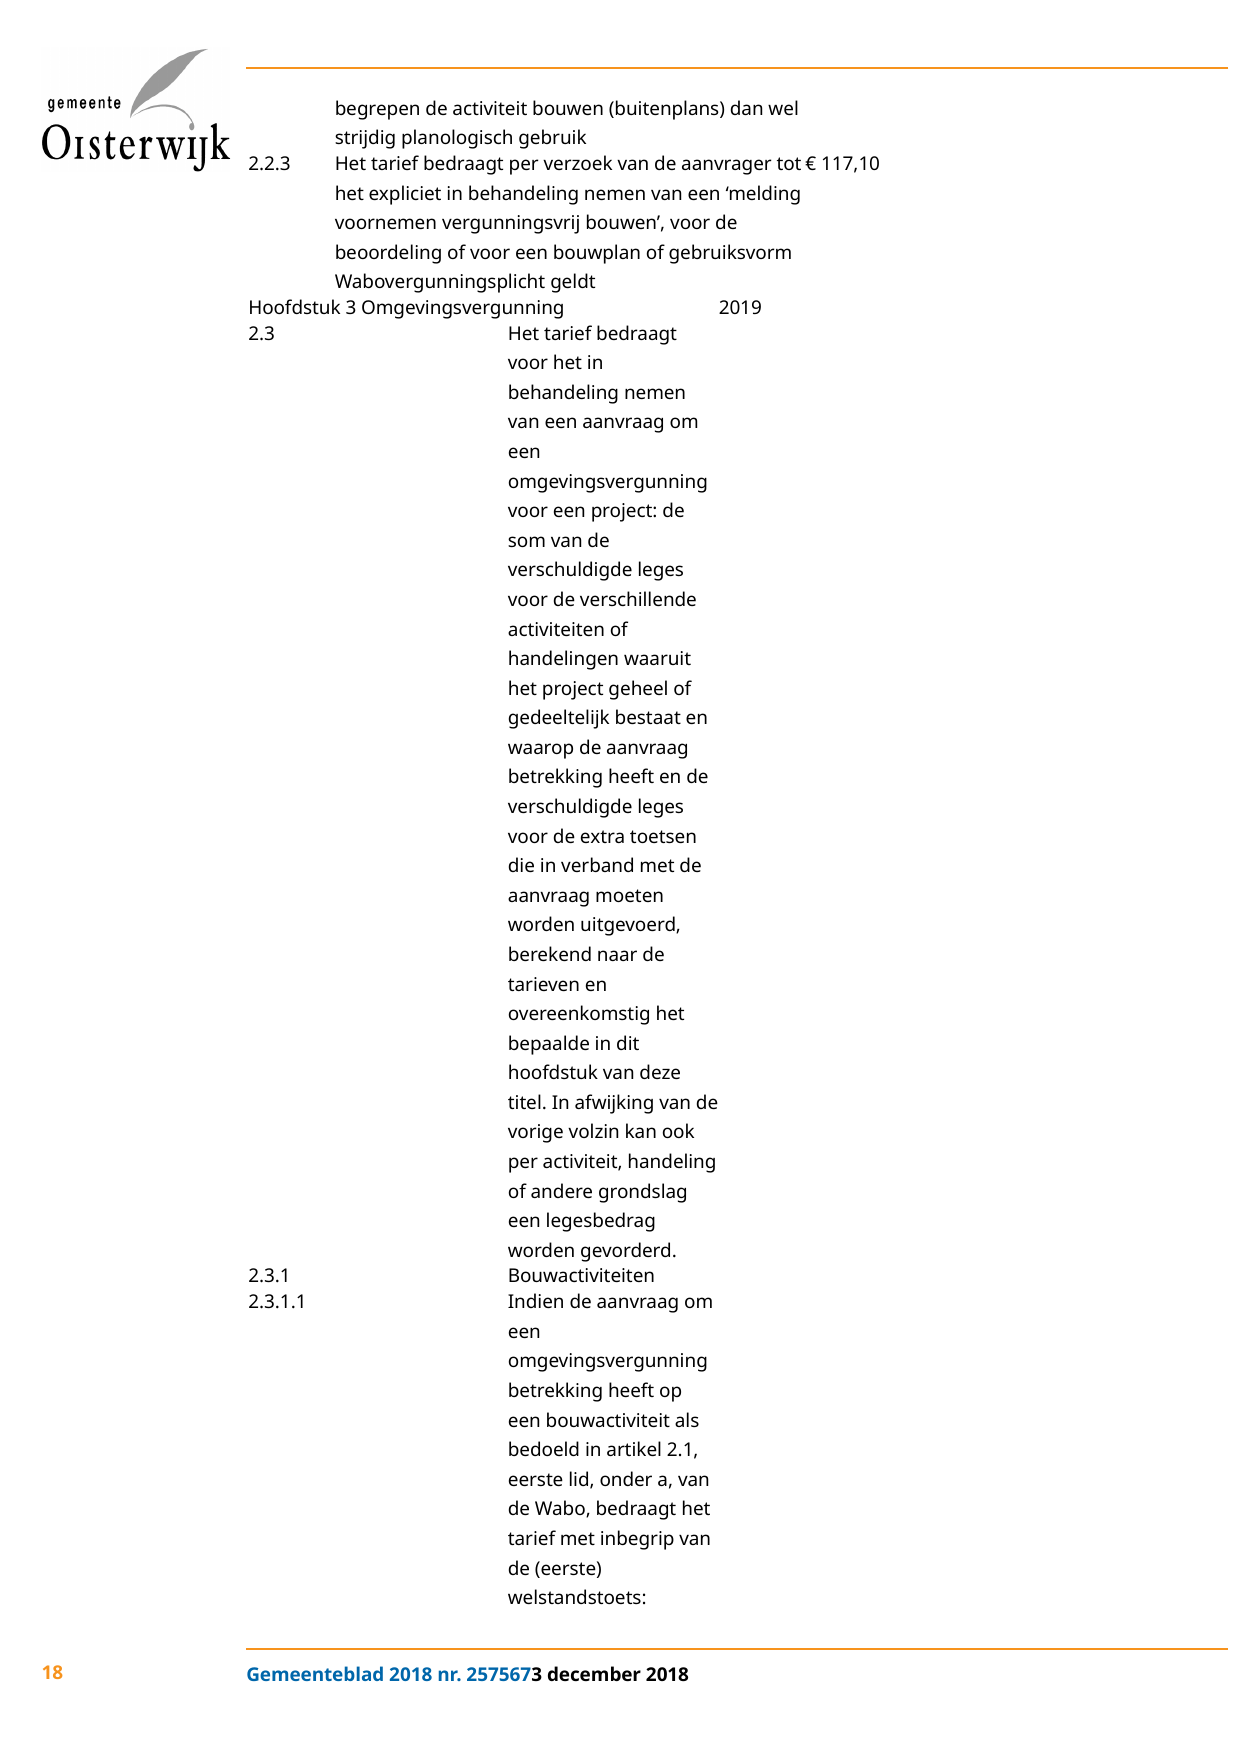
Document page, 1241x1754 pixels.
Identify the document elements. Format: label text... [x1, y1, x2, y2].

table_cell Het tarief bedraagt per verzoek van de aanvrager tot het expliciet in behandeling nemen van een ‘melding voornemen vergunningsvrij bouwen’, voor de beoordeling of voor een bouwplan of gebruiksvorm Wabovergunningsplicht geldt [335, 150, 805, 294]
table_cell [805, 95, 1065, 150]
table_cell [719, 1289, 1152, 1610]
table_cell [719, 320, 1152, 1263]
table_cell Bouwactiviteiten [508, 1263, 718, 1288]
table_cell begrepen de activiteit bouwen (buitenplans) dan wel strijdig planologisch gebruik [335, 95, 805, 150]
table_cell 2.3.1 [248, 1263, 508, 1288]
table_cell Het tarief bedraagt voor het in behandeling nemen van een aanvraag om een omgevingsvergunning voor een project: de som van de verschuldigde leges voor de verschillende activiteiten of handelingen waaruit het project geheel of gedeeltelijk bestaat en waarop de aanvraag betrekking heeft en de verschuldigde leges voor de extra toetsen die in verband met de aanvraag moeten worden uitgevoerd, berekend naar de tarieven en overeenkomstig het bepaalde in dit hoofdstuk van deze titel. In afwijking van de vorige volzin kan ook per activiteit, handeling of andere grondslag een legesbedrag worden gevorderd. [508, 320, 718, 1263]
table_cell Hoofdstuk 3 Omgevingsvergunning [248, 294, 718, 320]
table_cell 2019 [719, 294, 1152, 320]
picture [41, 47, 231, 172]
table_cell 2.2.3 [248, 150, 334, 294]
table_cell 2.3 [248, 320, 508, 1263]
table_cell Indien de aanvraag om een omgevingsvergunning betrekking heeft op een bouwactiviteit als bedoeld in artikel 2.1, eerste lid, onder a, van de Wabo, bedraagt het tarief met inbegrip van de (eerste) welstandstoets: [508, 1289, 718, 1610]
table_cell € 117,10 [805, 150, 1065, 294]
table_cell [719, 1263, 1152, 1288]
table_cell 2.3.1.1 [248, 1289, 508, 1610]
table_cell [248, 95, 334, 150]
